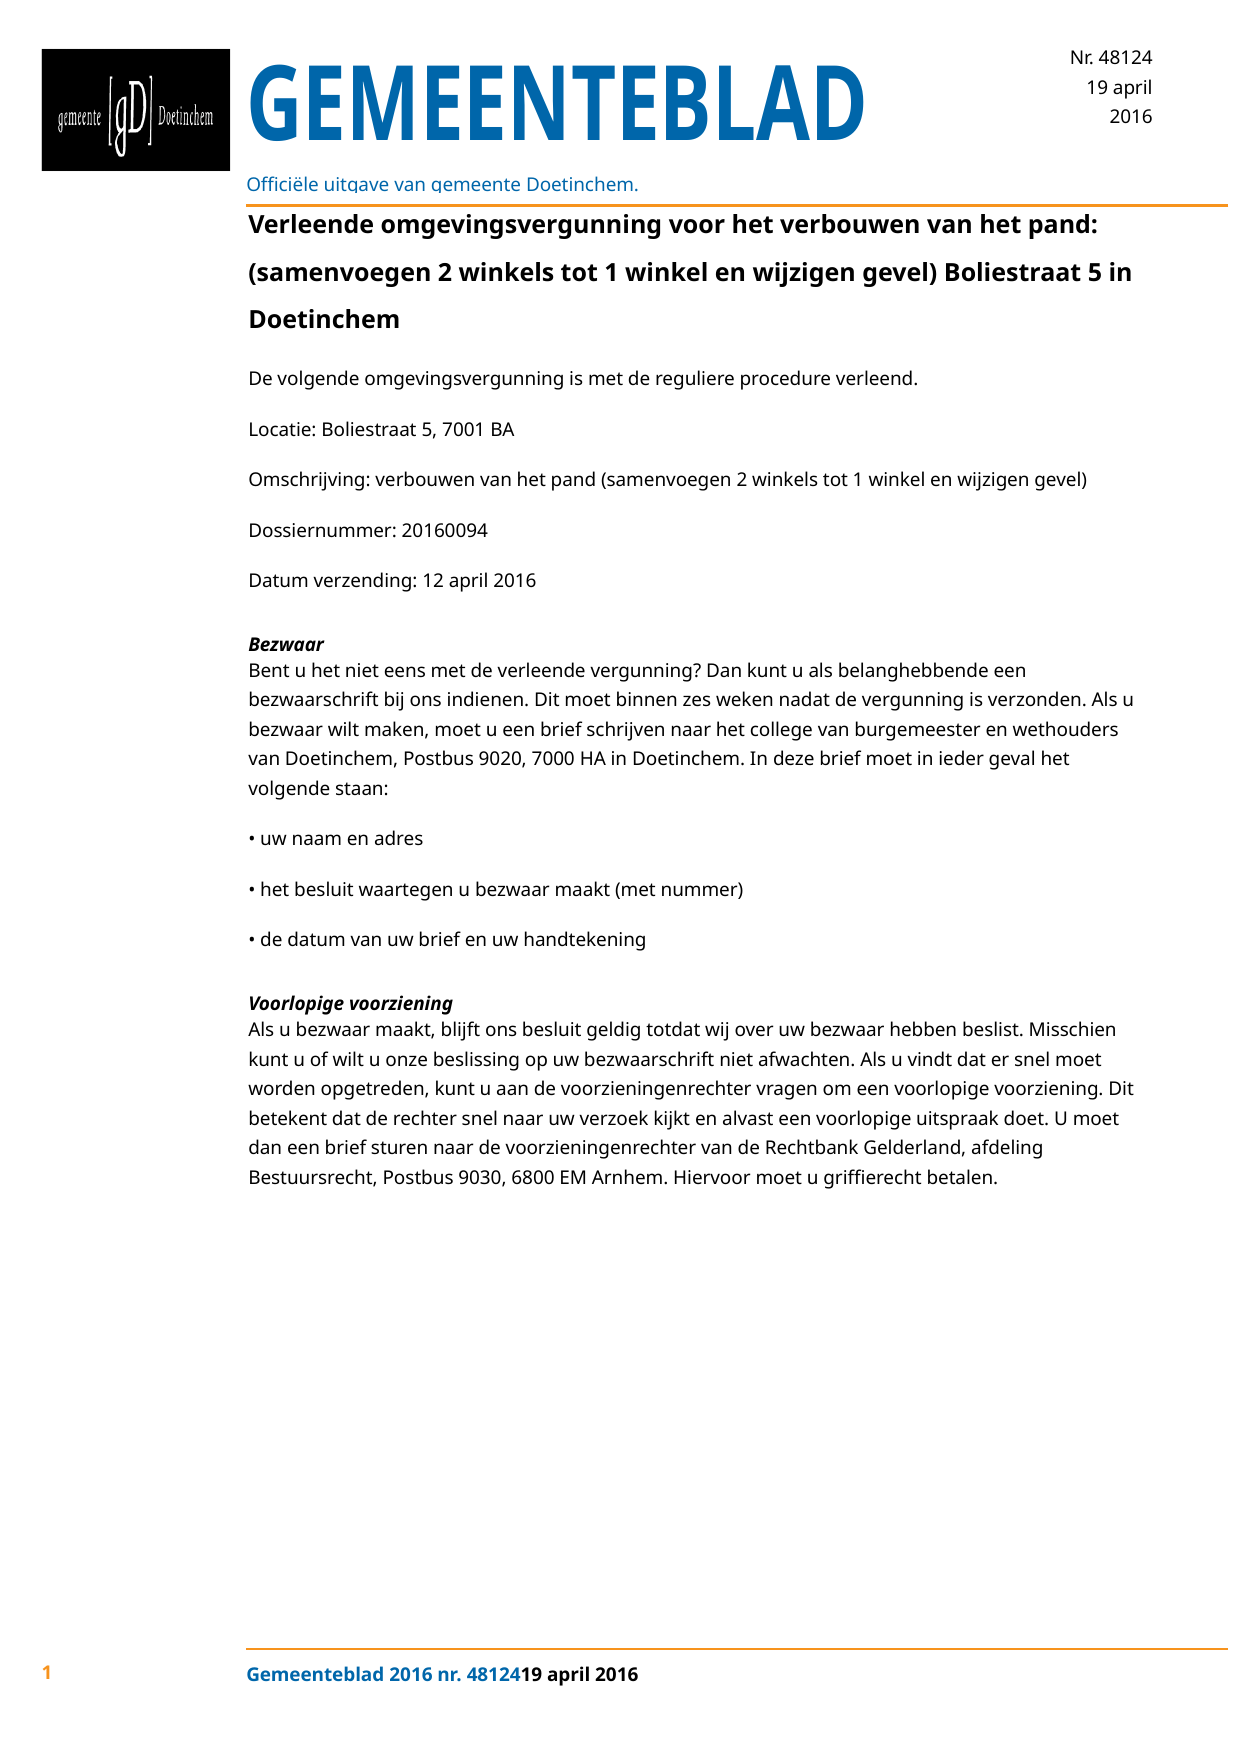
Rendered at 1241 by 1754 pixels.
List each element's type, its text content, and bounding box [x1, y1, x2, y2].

text Datum verzending: 12 april 2016 [248, 567, 1152, 593]
text Bezwaar [248, 631, 1152, 657]
text • de datum van uw brief en uw handtekening [248, 926, 1152, 952]
text Locatie: Boliestraat 5, 7001 BA [248, 416, 1152, 442]
text • uw naam en adres [248, 826, 1152, 851]
text Bent u het niet eens met de verleende vergunning? Dan kunt u als belanghebbende een bezwaarschrift bij ons indienen. Dit moet binnen zes weken nadat de vergunning is verzonden. Als u bezwaar wilt maken, moet u een brief schrijven naar het college van burgemeester en wethouders van Doetinchem, Postbus 9020, 7000 HA in Doetinchem. In deze brief moet in ieder geval het volgende staan: [248, 657, 1152, 801]
text Omschrijving: verbouwen van het pand (samenvoegen 2 winkels tot 1 winkel en wijzigen gevel) [248, 466, 1152, 492]
text Voorlopige voorziening [248, 990, 1152, 1016]
text Verleende omgevingsvergunning voor het verbouwen van het pand: (samenvoegen 2 winkels tot 1 winkel en wijzigen gevel) Boliestraat 5 in Doetinchem [248, 207, 1152, 336]
text • het besluit waartegen u bezwaar maakt (met nummer) [248, 876, 1152, 902]
picture [41, 47, 231, 172]
text Dossiernummer: 20160094 [248, 517, 1152, 542]
text De volgende omgevingsvergunning is met de reguliere procedure verleend. [248, 366, 1152, 391]
text Als u bezwaar maakt, blijft ons besluit geldig totdat wij over uw bezwaar hebben beslist. Misschien kunt u of wilt u onze beslissing op uw bezwaarschrift niet afwachten. Als u vindt dat er snel moet worden opgetreden, kunt u aan de voorzieningenrechter vragen om een voorlopige voorziening. Dit betekent dat de rechter snel naar uw verzoek kijkt en alvast een voorlopige uitspraak doet. U moet dan een brief sturen naar de voorzieningenrechter van de Rechtbank Gelderland, afdeling Bestuursrecht, Postbus 9030, 6800 EM Arnhem. Hiervoor moet u griffierecht betalen. [248, 1016, 1152, 1190]
